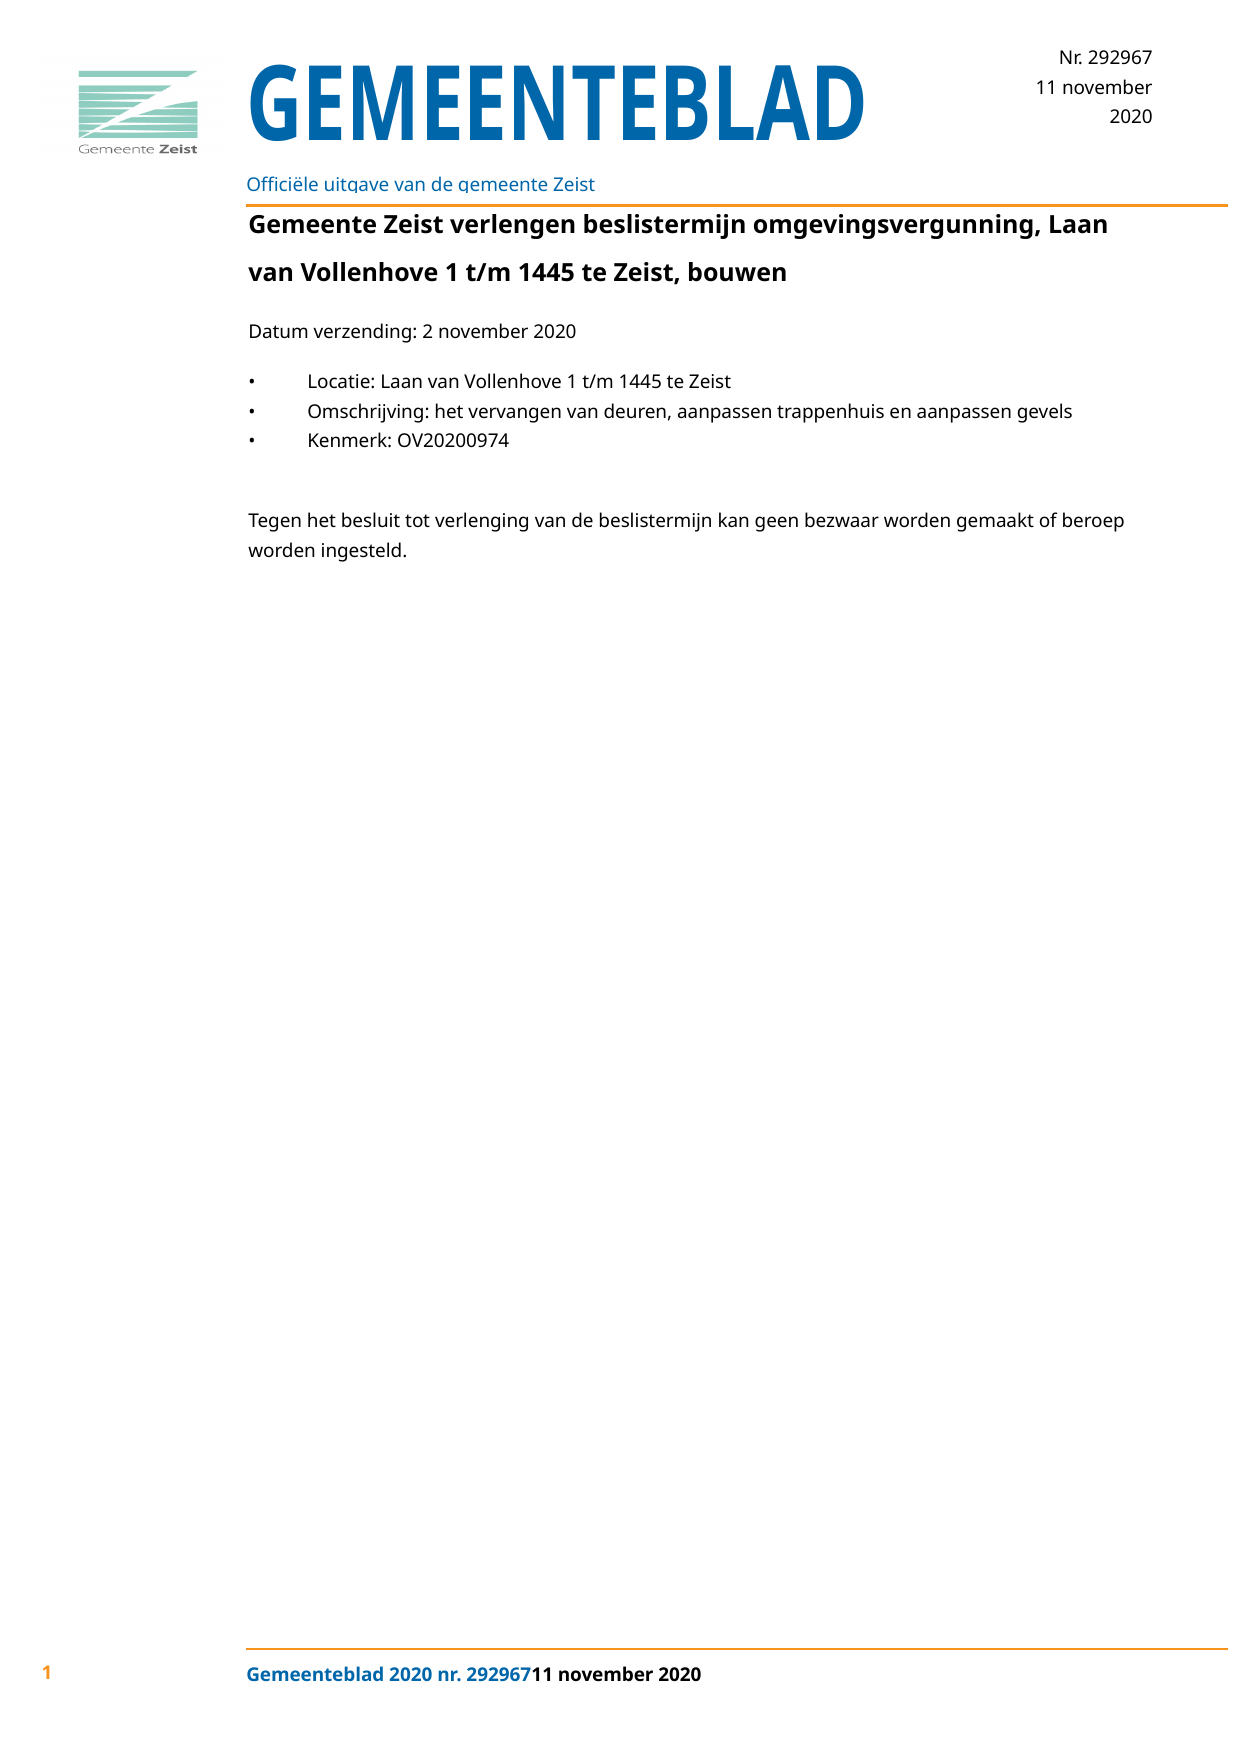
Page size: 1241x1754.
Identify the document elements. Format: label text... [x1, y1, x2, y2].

list Omschrijving: het vervangen van deuren, aanpassen trappenhuis en aanpassen gevels [248, 398, 1152, 424]
text Gemeente Zeist verlengen beslistermijn omgevingsvergunning, Laan van Vollenhove 1 t/m 1445 te Zeist, bouwen [248, 207, 1152, 288]
list Locatie: Laan van Vollenhove 1 t/m 1445 te Zeist [248, 368, 1152, 394]
text Datum verzending: 2 november 2020 [248, 318, 1152, 344]
text Tegen het besluit tot verlenging van de beslistermijn kan geen bezwaar worden gemaakt of beroep worden ingesteld. [248, 507, 1152, 563]
list Kenmerk: OV20200974 [248, 427, 1152, 453]
picture [41, 47, 231, 172]
